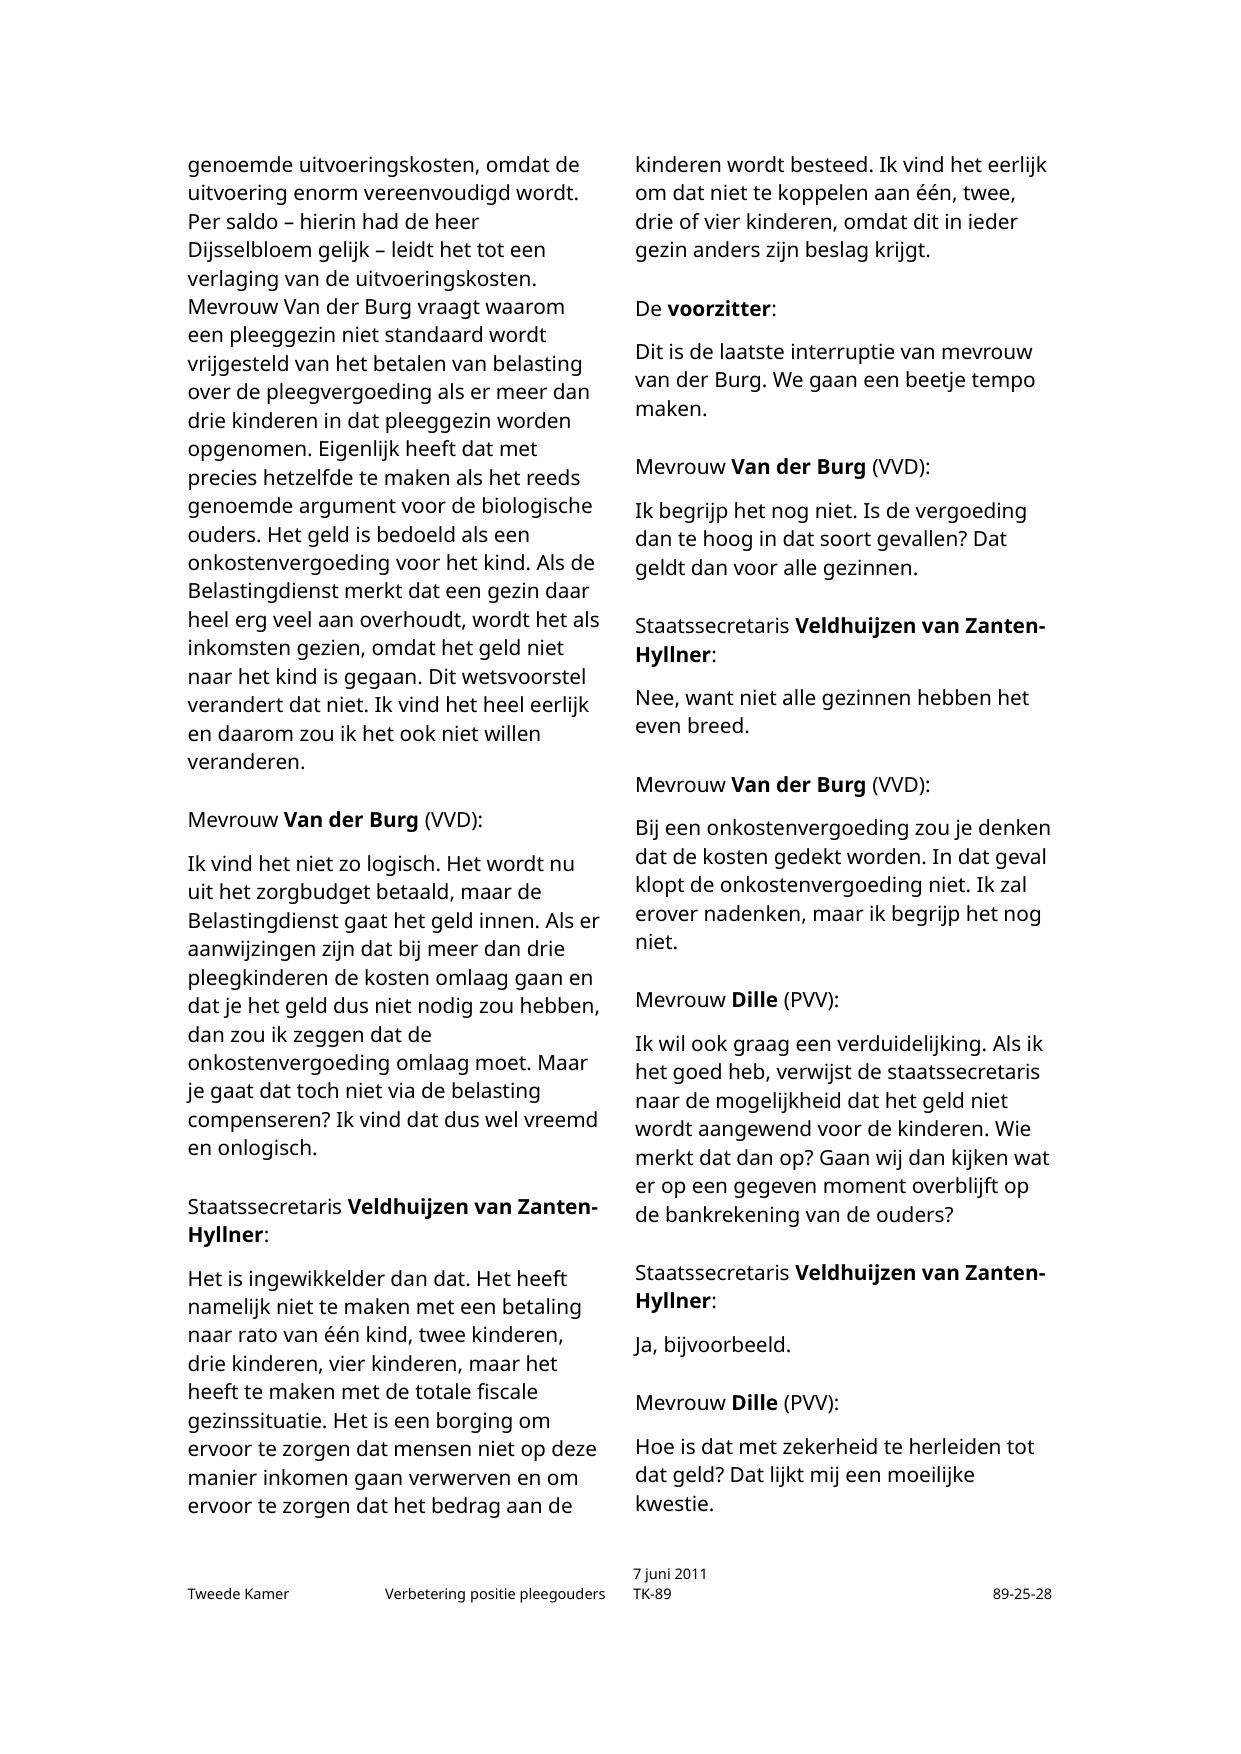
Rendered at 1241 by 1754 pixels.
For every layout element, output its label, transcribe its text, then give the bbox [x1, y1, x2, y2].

text Dit is de laatste interruptie van mevrouw van der Burg. We gaan een beetje tempo maken. [635, 337, 1053, 422]
text Mevrouw Van der Burg (VVD): [635, 452, 1053, 481]
text Ja, bijvoorbeeld. [635, 1330, 1053, 1358]
text Hoe is dat met zekerheid te herleiden tot dat geld? Dat lijkt mij een moeilijke kwestie. [635, 1432, 1053, 1517]
text Het is ingewikkelder dan dat. Het heeft namelijk niet te maken met een betaling naar rato van één kind, twee kinderen, drie kinderen, vier kinderen, maar het heeft te maken met de totale fiscale gezinssituatie. Het is een borging om ervoor te zorgen dat mensen niet op deze manier inkomen gaan verwerven en om ervoor te zorgen dat het bedrag aan de [187, 1264, 605, 1520]
text Mevrouw Van der Burg (VVD): [635, 770, 1053, 798]
text Ik wil ook graag een verduidelijking. Als ik het goed heb, verwijst de staatssecretaris naar de mogelijkheid dat het geld niet wordt aangewend voor de kinderen. Wie merkt dat dan op? Gaan wij dan kijken wat er op een gegeven moment overblijft op de bankrekening van de ouders? [635, 1029, 1053, 1228]
text Mevrouw Van der Burg vraagt waarom een pleeggezin niet standaard wordt vrijgesteld van het betalen van belasting over de pleegvergoeding als er meer dan drie kinderen in dat pleeggezin worden opgenomen. Eigenlijk heeft dat met precies hetzelfde te maken als het reeds genoemde argument voor de biologische ouders. Het geld is bedoeld als een onkostenvergoeding voor het kind. Als de Belastingdienst merkt dat een gezin daar heel erg veel aan overhoudt, wordt het als inkomsten gezien, omdat het geld niet naar het kind is gegaan. Dit wetsvoorstel verandert dat niet. Ik vind het heel eerlijk en daarom zou ik het ook niet willen veranderen. [187, 292, 605, 776]
text Staatssecretaris Veldhuijzen van Zanten-Hyllner: [187, 1192, 605, 1249]
text Staatssecretaris Veldhuijzen van Zanten-Hyllner: [635, 611, 1053, 668]
text Ik vind het niet zo logisch. Het wordt nu uit het zorgbudget betaald, maar de Belastingdienst gaat het geld innen. Als er aanwijzingen zijn dat bij meer dan drie pleegkinderen de kosten omlaag gaan en dat je het geld dus niet nodig zou hebben, dan zou ik zeggen dat de onkostenvergoeding omlaag moet. Maar je gaat dat toch niet via de belasting compenseren? Ik vind dat dus wel vreemd en onlogisch. [187, 849, 605, 1162]
text Staatssecretaris Veldhuijzen van Zanten-Hyllner: [635, 1258, 1053, 1315]
text De voorzitter: [635, 294, 1053, 322]
text Mevrouw Dille (PVV): [635, 1388, 1053, 1417]
text genoemde uitvoeringskosten, omdat de uitvoering enorm vereenvoudigd wordt. Per saldo – hierin had de heer Dijsselbloem gelijk – leidt het tot een verlaging van de uitvoeringskosten. [187, 150, 605, 292]
text Mevrouw Dille (PVV): [635, 986, 1053, 1014]
text Bij een onkostenvergoeding zou je denken dat de kosten gedekt worden. In dat geval klopt de onkostenvergoeding niet. Ik zal erover nadenken, maar ik begrijp het nog niet. [635, 813, 1053, 956]
text Nee, want niet alle gezinnen hebben het even breed. [635, 683, 1053, 740]
text Mevrouw Van der Burg (VVD): [187, 806, 605, 834]
text Ik begrijp het nog niet. Is de vergoeding dan te hoog in dat soort gevallen? Dat geldt dan voor alle gezinnen. [635, 496, 1053, 581]
text kinderen wordt besteed. Ik vind het eerlijk om dat niet te koppelen aan één, twee, drie of vier kinderen, omdat dit in ieder gezin anders zijn beslag krijgt. [635, 150, 1053, 264]
